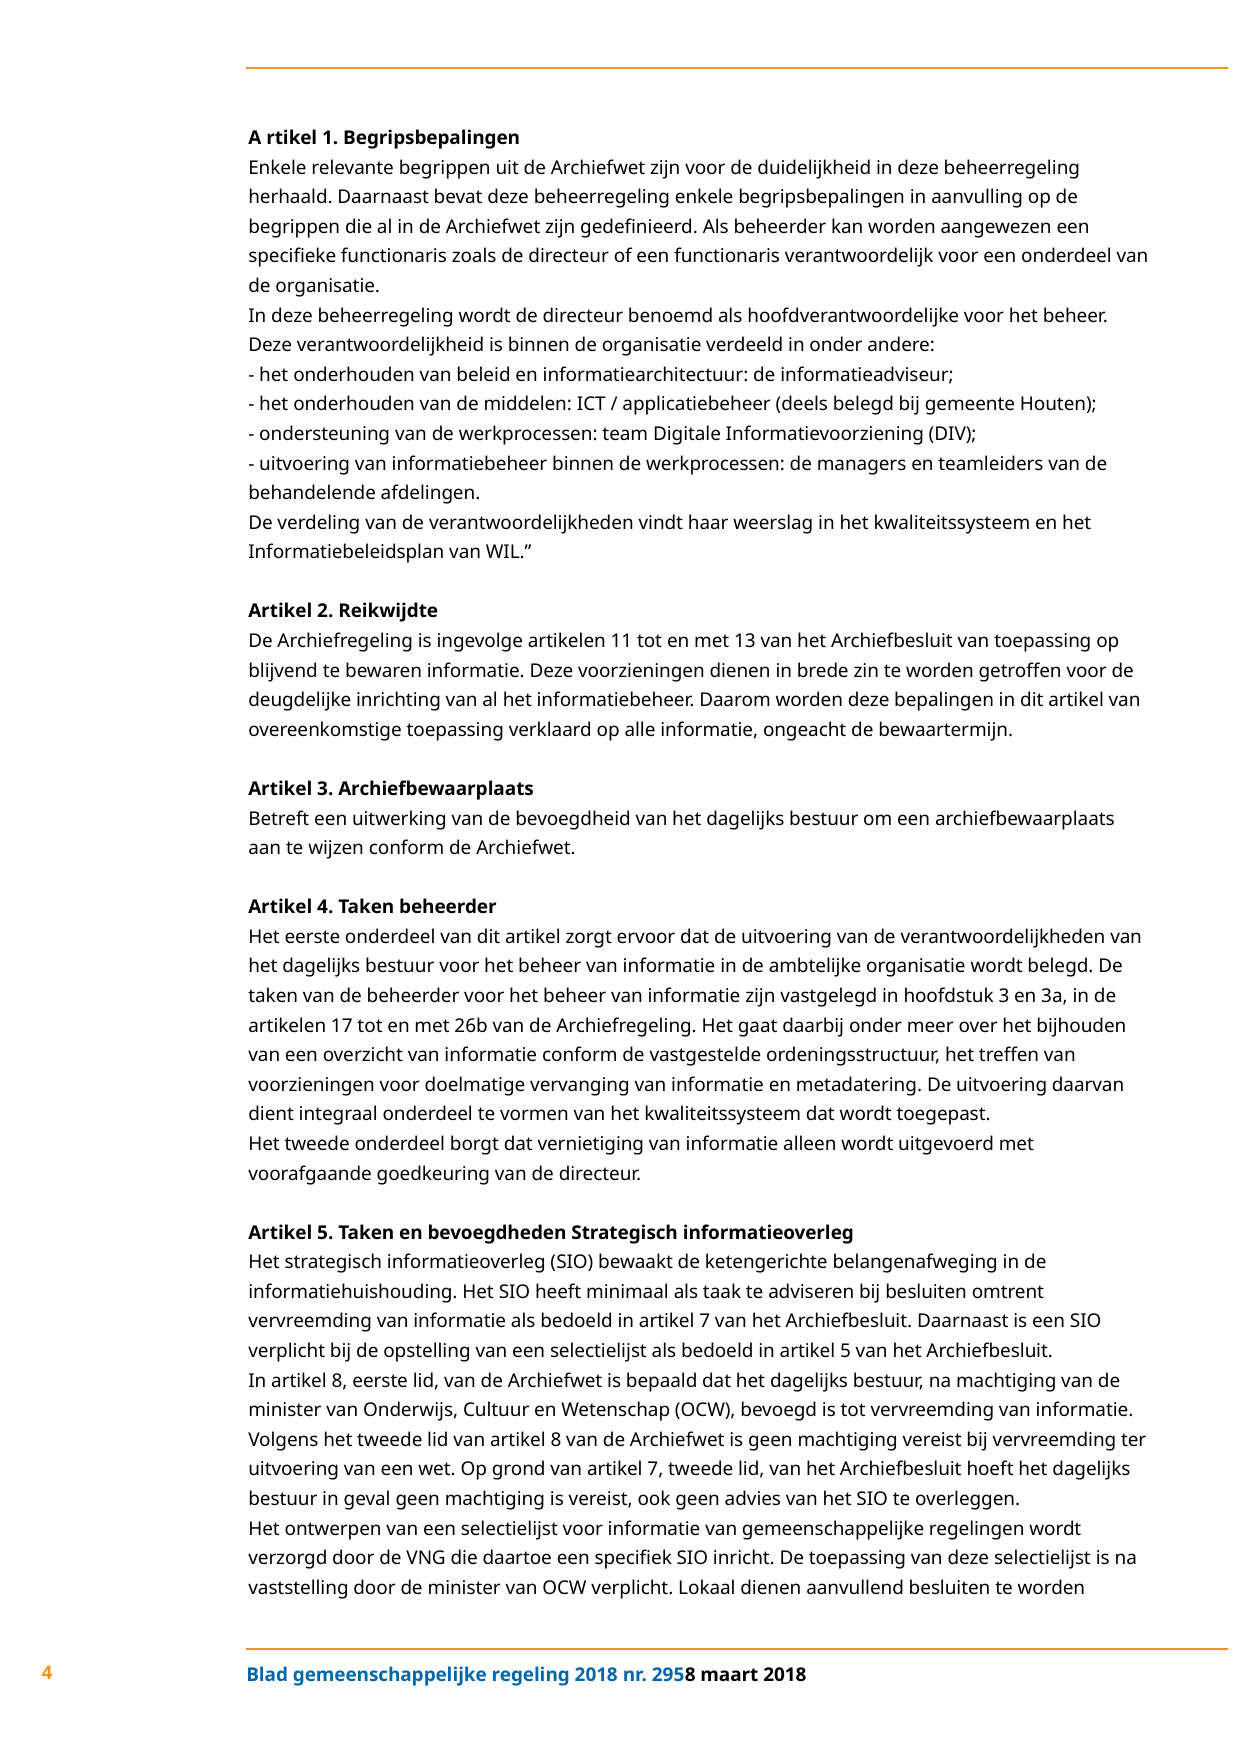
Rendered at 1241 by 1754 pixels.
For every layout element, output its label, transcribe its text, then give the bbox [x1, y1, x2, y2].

text - het onderhouden van beleid en informatiearchitectuur: de informatieadviseur; [248, 361, 1152, 387]
text Artikel 5. Taken en bevoegdheden Strategisch informatieoverleg [248, 1219, 1152, 1245]
text Artikel 3. Archiefbewaarplaats [248, 775, 1152, 801]
text Betreft een uitwerking van de bevoegdheid van het dagelijks bestuur om een archiefbewaarplaats aan te wijzen conform de Archiefwet. [248, 805, 1152, 860]
text De verdeling van de verantwoordelijkheden vindt haar weerslag in het kwaliteitssysteem en het Informatiebeleidsplan van WIL.” [248, 509, 1152, 564]
text - ondersteuning van de werkprocessen: team Digitale Informatievoorziening (DIV); [248, 420, 1152, 446]
text Enkele relevante begrippen uit de Archiefwet zijn voor de duidelijkheid in deze beheerregeling herhaald. Daarnaast bevat deze beheerregeling enkele begripsbepalingen in aanvulling op de begrippen die al in de Archiefwet zijn gedefinieerd. Als beheerder kan worden aangewezen een specifieke functionaris zoals de directeur of een functionaris verantwoordelijk voor een onderdeel van de organisatie. [248, 154, 1152, 298]
text - uitvoering van informatiebeheer binnen de werkprocessen: de managers en teamleiders van de behandelende afdelingen. [248, 450, 1152, 505]
text In artikel 8, eerste lid, van de Archiefwet is bepaald dat het dagelijks bestuur, na machtiging van de minister van Onderwijs, Cultuur en Wetenschap (OCW), bevoegd is tot vervreemding van informatie. Volgens het tweede lid van artikel 8 van de Archiefwet is geen machtiging vereist bij vervreemding ter uitvoering van een wet. Op grond van artikel 7, tweede lid, van het Archiefbesluit hoeft het dagelijks bestuur in geval geen machtiging is vereist, ook geen advies van het SIO te overleggen. [248, 1367, 1152, 1511]
picture [41, 47, 231, 172]
text Het ontwerpen van een selectielijst voor informatie van gemeenschappelijke regelingen wordt verzorgd door de VNG die daartoe een specifiek SIO inricht. De toepassing van deze selectielijst is na vaststelling door de minister van OCW verplicht. Lokaal dienen aanvullend besluiten te worden [248, 1515, 1152, 1600]
text Het eerste onderdeel van dit artikel zorgt ervoor dat de uitvoering van de verantwoordelijkheden van het dagelijks bestuur voor het beheer van informatie in de ambtelijke organisatie wordt belegd. De taken van de beheerder voor het beheer van informatie zijn vastgelegd in hoofdstuk 3 en 3a, in de artikelen 17 tot en met 26b van de Archiefregeling. Het gaat daarbij onder meer over het bijhouden van een overzicht van informatie conform de vastgestelde ordeningsstructuur, het treffen van voorzieningen voor doelmatige vervanging van informatie en metadatering. De uitvoering daarvan dient integraal onderdeel te vormen van het kwaliteitssysteem dat wordt toegepast. [248, 923, 1152, 1126]
text Het strategisch informatieoverleg (SIO) bewaakt de ketengerichte belangenafweging in de informatiehuishouding. Het SIO heeft minimaal als taak te adviseren bij besluiten omtrent vervreemding van informatie als bedoeld in artikel 7 van het Archiefbesluit. Daarnaast is een SIO verplicht bij de opstelling van een selectielijst als bedoeld in artikel 5 van het Archiefbesluit. [248, 1248, 1152, 1363]
text De Archiefregeling is ingevolge artikelen 11 tot en met 13 van het Archiefbesluit van toepassing op blijvend te bewaren informatie. Deze voorzieningen dienen in brede zin te worden getroffen voor de deugdelijke inrichting van al het informatiebeheer. Daarom worden deze bepalingen in dit artikel van overeenkomstige toepassing verklaard op alle informatie, ongeacht de bewaartermijn. [248, 627, 1152, 742]
text Artikel 2. Reikwijdte [248, 598, 1152, 623]
text Het tweede onderdeel borgt dat vernietiging van informatie alleen wordt uitgevoerd met voorafgaande goedkeuring van de directeur. [248, 1130, 1152, 1186]
text A rtikel 1. Begripsbepalingen [248, 124, 1152, 150]
text Artikel 4. Taken beheerder [248, 893, 1152, 919]
text - het onderhouden van de middelen: ICT / applicatiebeheer (deels belegd bij gemeente Houten); [248, 391, 1152, 416]
text In deze beheerregeling wordt de directeur benoemd als hoofdverantwoordelijke voor het beheer. Deze verantwoordelijkheid is binnen de organisatie verdeeld in onder andere: [248, 302, 1152, 357]
